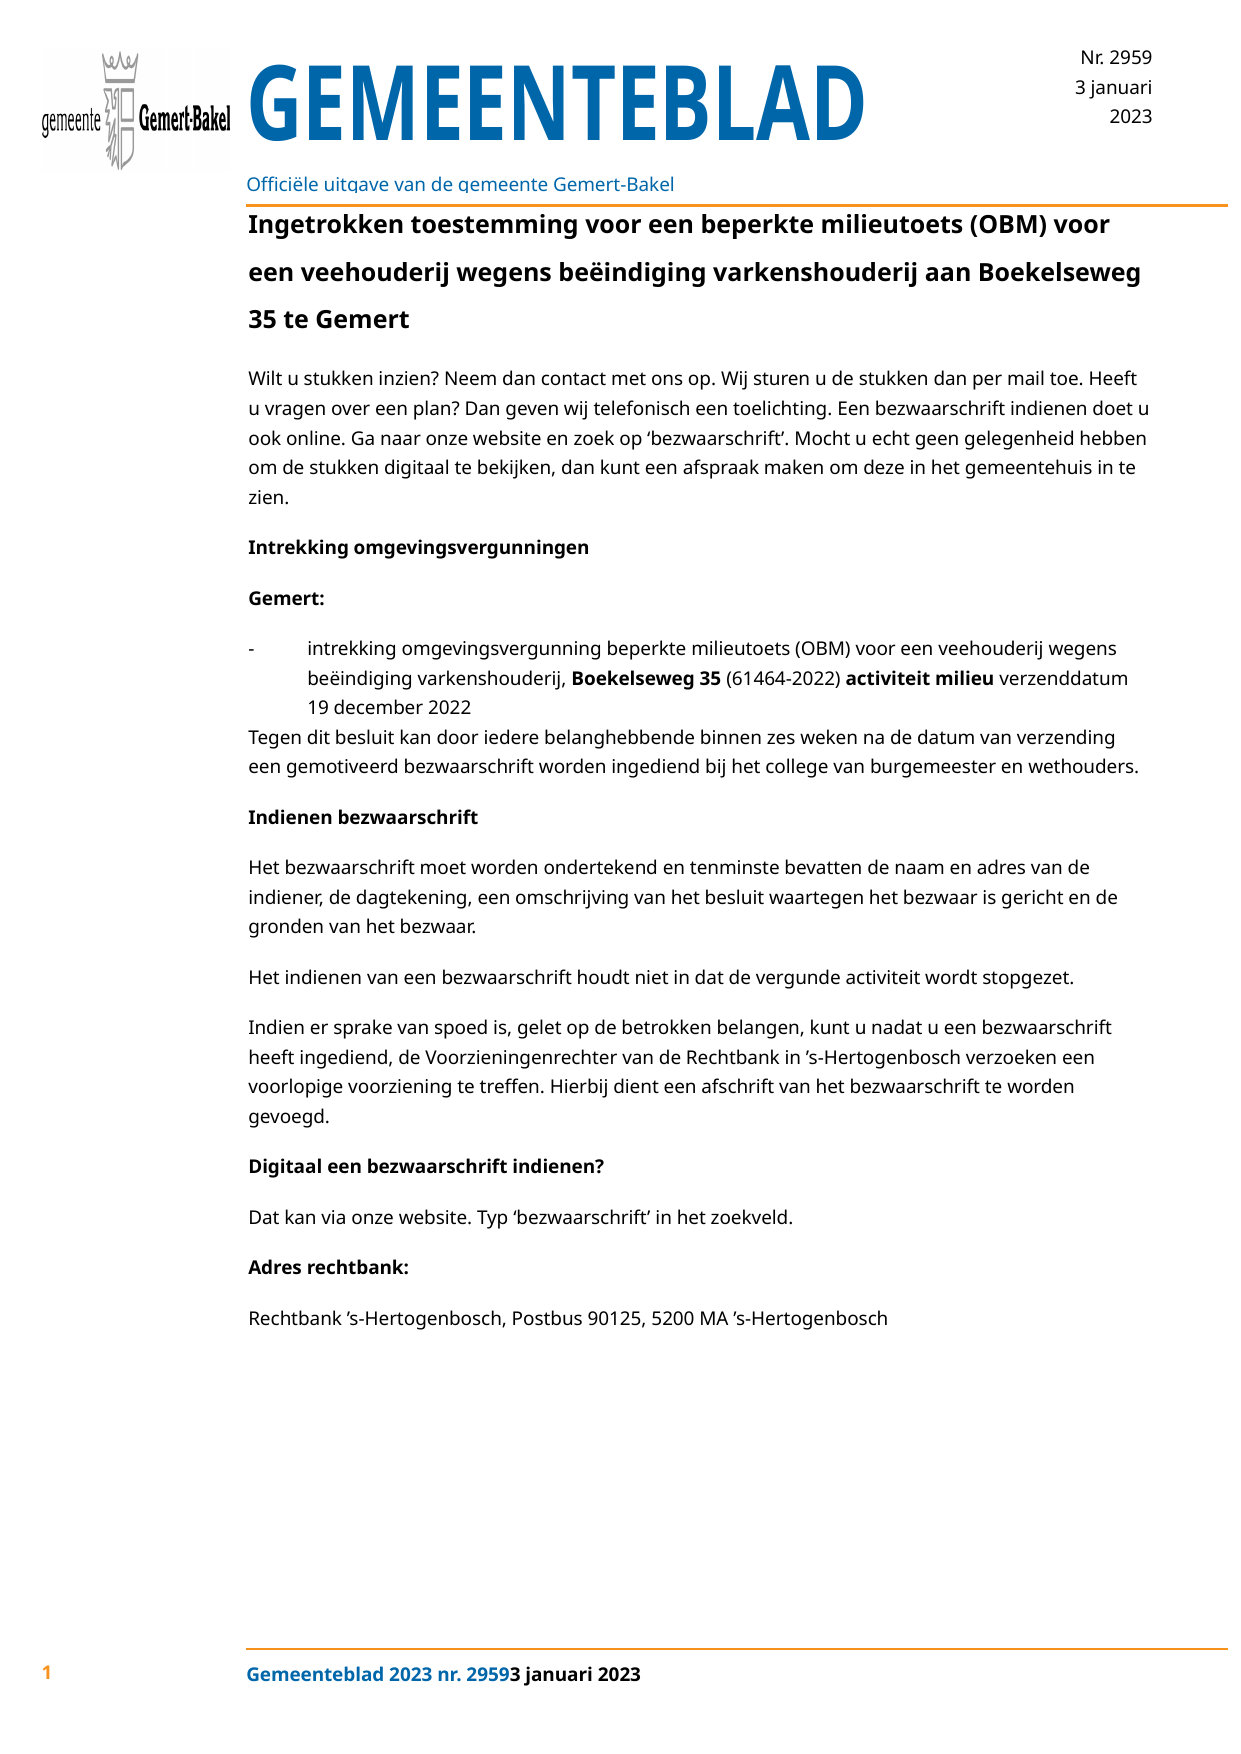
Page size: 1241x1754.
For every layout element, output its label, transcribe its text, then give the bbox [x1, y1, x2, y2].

text Gemert: [248, 585, 1152, 610]
text Indienen bezwaarschrift [248, 804, 1152, 829]
text Adres rechtbank: [248, 1254, 1152, 1280]
list intrekking omgevingsvergunning beperkte milieutoets (OBM) voor een veehouderij wegens beëindiging varkenshouderij, Boekelseweg 35 (61464-2022) activiteit milieu verzenddatum 19 december 2022 [248, 635, 1152, 720]
text Dat kan via onze website. Typ ‘bezwaarschrift’ in het zoekveld. [248, 1204, 1152, 1229]
text Indien er sprake van spoed is, gelet op de betrokken belangen, kunt u nadat u een bezwaarschrift heeft ingediend, de Voorzieningenrechter van de Rechtbank in ’s-Hertogenbosch verzoeken een voorlopige voorziening te treffen. Hierbij dient een afschrift van het bezwaarschrift te worden gevoegd. [248, 1014, 1152, 1129]
text Rechtbank ’s-Hertogenbosch, Postbus 90125, 5200 MA ’s-Hertogenbosch [248, 1305, 1152, 1330]
text Het bezwaarschrift moet worden ondertekend en tenminste bevatten de naam en adres van de indiener, de dagtekening, een omschrijving van het besluit waartegen het bezwaar is gericht en de gronden van het bezwaar. [248, 854, 1152, 939]
text Intrekking omgevingsvergunningen [248, 534, 1152, 560]
text Digitaal een bezwaarschrift indienen? [248, 1153, 1152, 1179]
text Wilt u stukken inzien? Neem dan contact met ons op. Wij sturen u de stukken dan per mail toe. Heeft u vragen over een plan? Dan geven wij telefonisch een toelichting. Een bezwaarschrift indienen doet u ook online. Ga naar onze website en zoek op ‘bezwaarschrift’. Mocht u echt geen gelegenheid hebben om de stukken digitaal te bekijken, dan kunt een afspraak maken om deze in het gemeentehuis in te zien. [248, 366, 1152, 509]
text Ingetrokken toestemming voor een beperkte milieutoets (OBM) voor een veehouderij wegens beëindiging varkenshouderij aan Boekelseweg 35 te Gemert [248, 207, 1152, 336]
text Het indienen van een bezwaarschrift houdt niet in dat de vergunde activiteit wordt stopgezet. [248, 964, 1152, 989]
text Tegen dit besluit kan door iedere belanghebbende binnen zes weken na de datum van verzending een gemotiveerd bezwaarschrift worden ingediend bij het college van burgemeester en wethouders. [248, 724, 1152, 779]
picture [41, 47, 231, 172]
